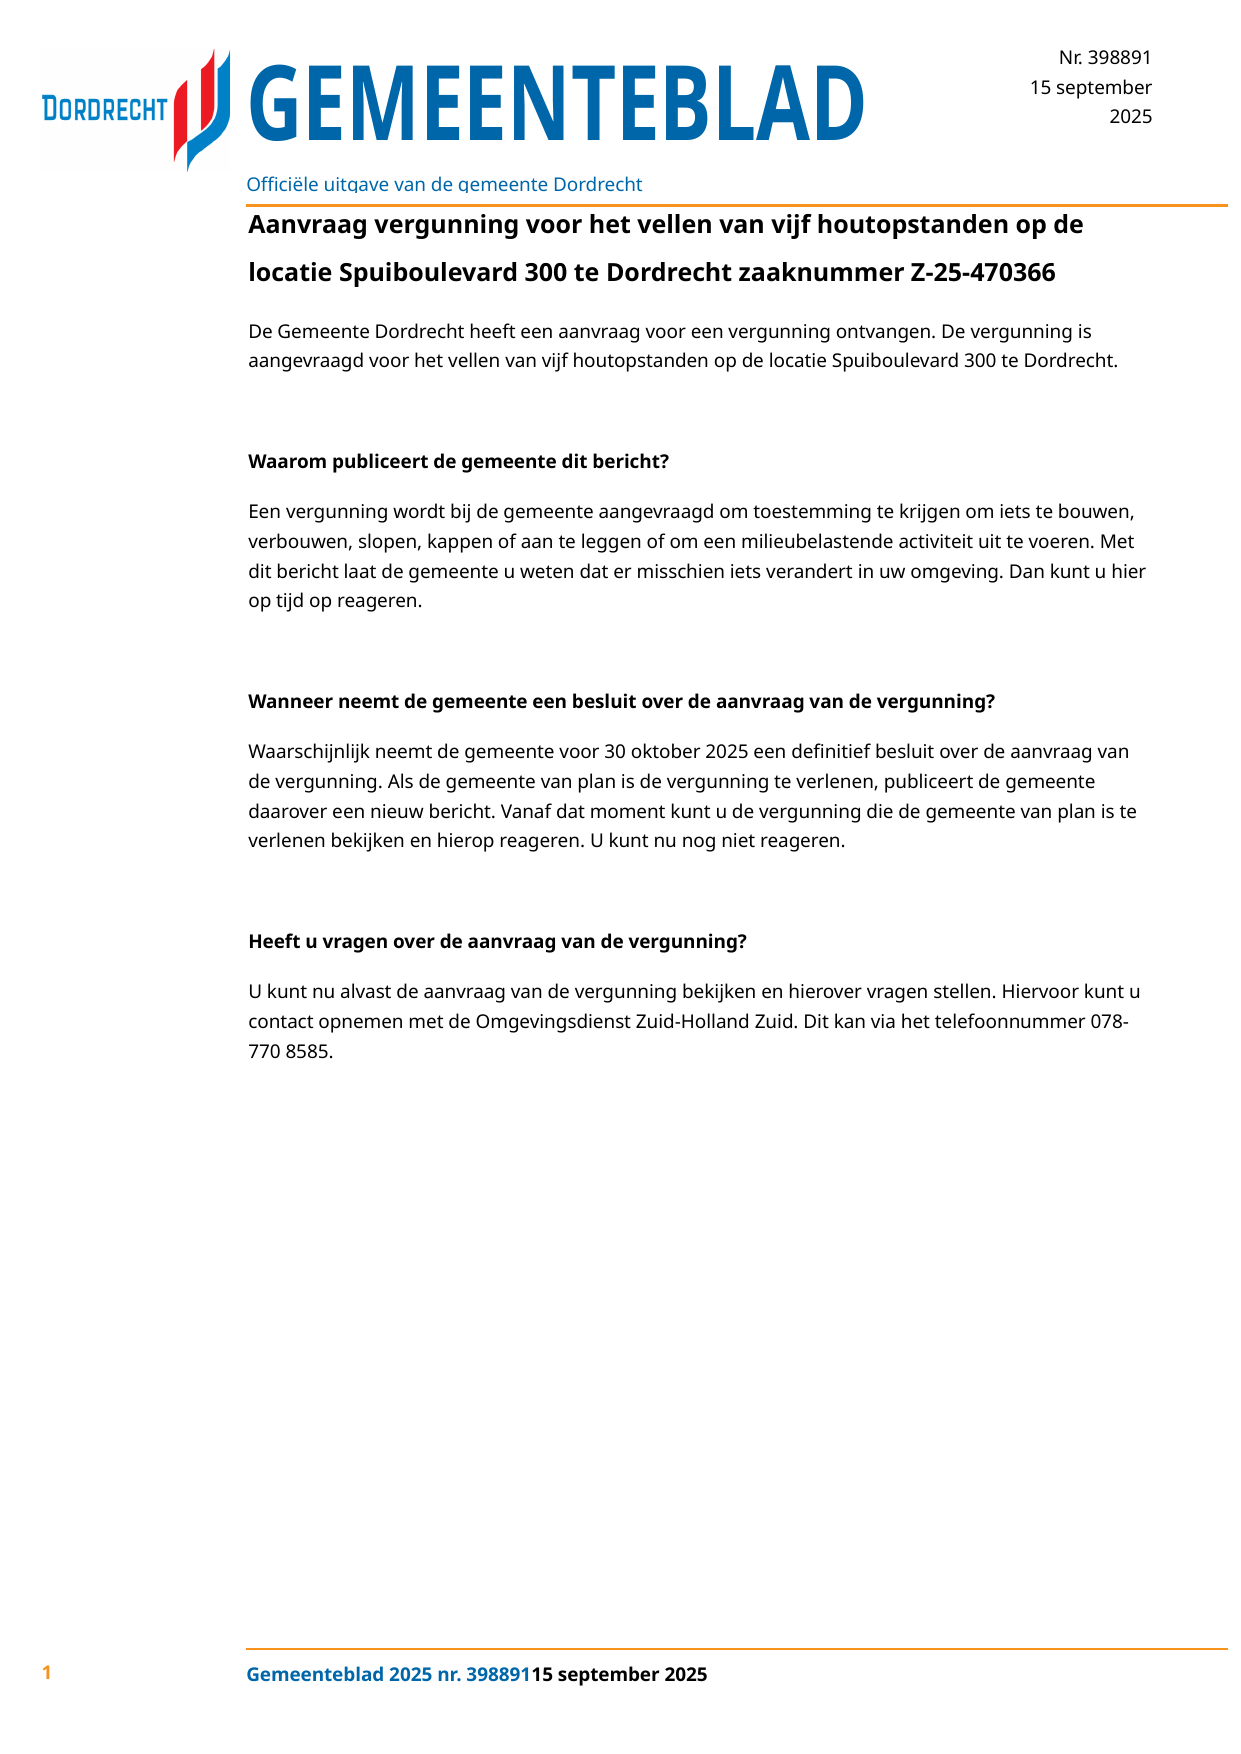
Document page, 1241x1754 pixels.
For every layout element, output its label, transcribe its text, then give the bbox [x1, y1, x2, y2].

text Waarom publiceert de gemeente dit bericht? [248, 448, 1152, 474]
text U kunt nu alvast de aanvraag van de vergunning bekijken en hierover vragen stellen. Hiervoor kunt u contact opnemen met de Omgevingsdienst Zuid-Holland Zuid. Dit kan via het telefoonnummer 078-770 8585. [248, 979, 1152, 1064]
text Waarschijnlijk neemt de gemeente voor 30 oktober 2025 een definitief besluit over de aanvraag van de vergunning. Als de gemeente van plan is de vergunning te verlenen, publiceert de gemeente daarover een nieuw bericht. Vanaf dat moment kunt u de vergunning die de gemeente van plan is te verlenen bekijken en hierop reageren. U kunt nu nog niet reageren. [248, 739, 1152, 853]
text Een vergunning wordt bij de gemeente aangevraagd om toestemming te krijgen om iets te bouwen, verbouwen, slopen, kappen of aan te leggen of om een milieubelastende activiteit uit te voeren. Met dit bericht laat de gemeente u weten dat er misschien iets verandert in uw omgeving. Dan kunt u hier op tijd op reageren. [248, 499, 1152, 613]
text Heeft u vragen over de aanvraag van de vergunning? [248, 928, 1152, 954]
text De Gemeente Dordrecht heeft een aanvraag voor een vergunning ontvangen. De vergunning is aangevraagd voor het vellen van vijf houtopstanden op de locatie Spuiboulevard 300 te Dordrecht. [248, 318, 1152, 373]
text Wanneer neemt de gemeente een besluit over de aanvraag van de vergunning? [248, 688, 1152, 714]
text Aanvraag vergunning voor het vellen van vijf houtopstanden op de locatie Spuiboulevard 300 te Dordrecht zaaknummer Z-25-470366 [248, 207, 1152, 288]
picture [41, 47, 231, 172]
